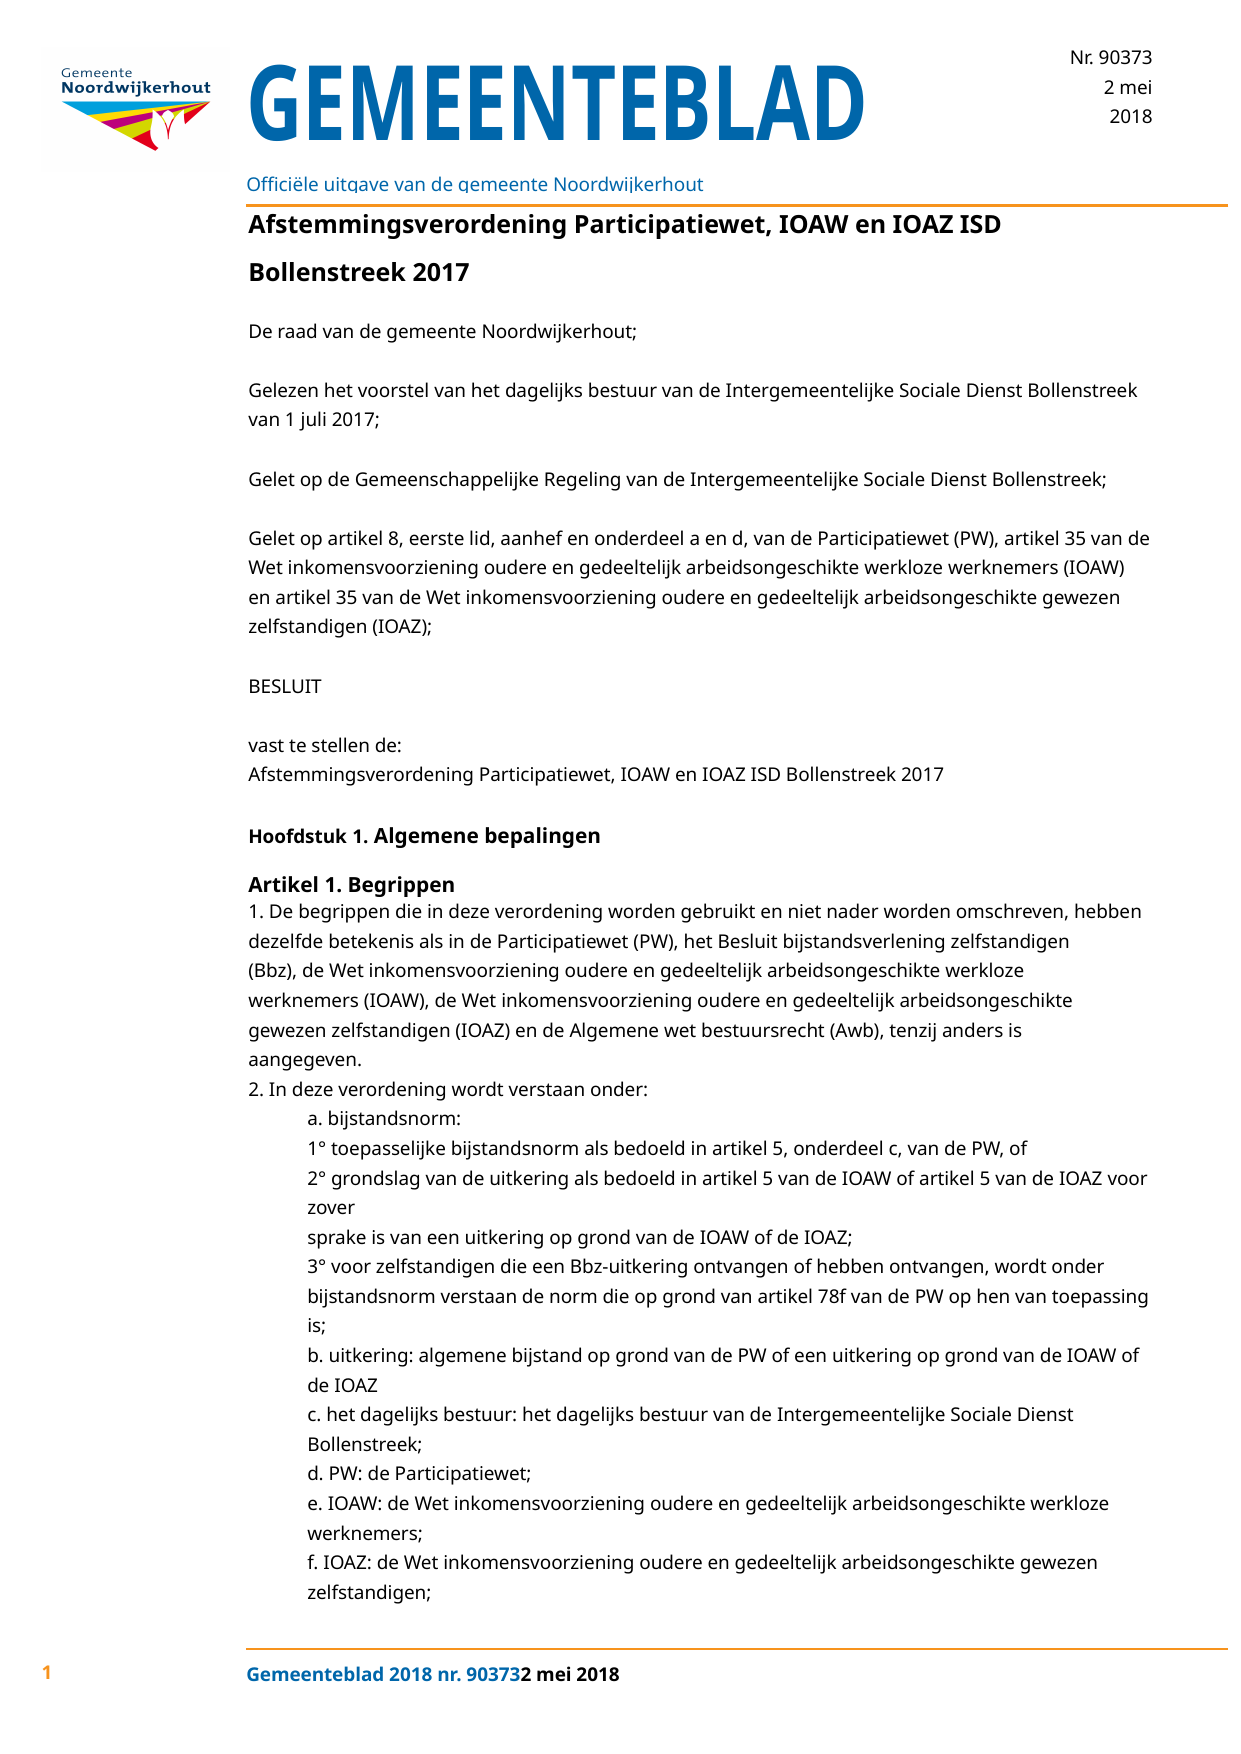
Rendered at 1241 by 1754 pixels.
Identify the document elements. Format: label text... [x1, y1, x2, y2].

text Hoofdstuk 1. Algemene bepalingen [248, 821, 1152, 849]
list c. het dagelijks bestuur: het dagelijks bestuur van de Intergemeentelijke Sociale Dienst Bollenstreek; [248, 1401, 1152, 1457]
text Gelet op artikel 8, eerste lid, aanhef en onderdeel a en d, van de Participatiewet (PW), artikel 35 van de Wet inkomensvoorziening oudere en gedeeltelijk arbeidsongeschikte werkloze werknemers (IOAW) en artikel 35 van de Wet inkomensvoorziening oudere en gedeeltelijk arbeidsongeschikte gewezen zelfstandigen (IOAZ); [248, 525, 1152, 639]
list d. PW: de Participatiewet; [248, 1461, 1152, 1486]
list a. bijstandsnorm: [248, 1106, 1152, 1131]
text gewezen zelfstandigen (IOAZ) en de Algemene wet bestuursrecht (Awb), tenzij anders is [248, 1017, 1152, 1043]
list werknemers; [248, 1520, 1152, 1546]
text 1. De begrippen die in deze verordening worden gebruikt en niet nader worden omschreven, hebben [248, 898, 1152, 924]
text Gelezen het voorstel van het dagelijks bestuur van de Intergemeentelijke Sociale Dienst Bollenstreek van 1 juli 2017; [248, 377, 1152, 432]
text dezelfde betekenis als in de Participatiewet (PW), het Besluit bijstandsverlening zelfstandigen [248, 928, 1152, 954]
list 2° grondslag van de uitkering als bedoeld in artikel 5 van de IOAW of artikel 5 van de IOAZ voor zover [248, 1165, 1152, 1220]
text Afstemmingsverordening Participatiewet, IOAW en IOAZ ISD Bollenstreek 2017 [248, 762, 1152, 787]
list f. IOAZ: de Wet inkomensvoorziening oudere en gedeeltelijk arbeidsongeschikte gewezen [248, 1549, 1152, 1575]
text vast te stellen de: [248, 732, 1152, 758]
list 3° voor zelfstandigen die een Bbz-uitkering ontvangen of hebben ontvangen, wordt onder [248, 1253, 1152, 1279]
list b. uitkering: algemene bijstand op grond van de PW of een uitkering op grond van de IOAW of de IOAZ [248, 1342, 1152, 1398]
text De raad van de gemeente Noordwijkerhout; [248, 318, 1152, 344]
text (Bbz), de Wet inkomensvoorziening oudere en gedeeltelijk arbeidsongeschikte werkloze [248, 958, 1152, 983]
picture [41, 47, 231, 172]
text Artikel 1. Begrippen [248, 870, 1152, 898]
list e. IOAW: de Wet inkomensvoorziening oudere en gedeeltelijk arbeidsongeschikte werkloze [248, 1490, 1152, 1516]
list sprake is van een uitkering op grond van de IOAW of de IOAZ; [248, 1224, 1152, 1250]
text werknemers (IOAW), de Wet inkomensvoorziening oudere en gedeeltelijk arbeidsongeschikte [248, 987, 1152, 1013]
text 2. In deze verordening wordt verstaan onder: [248, 1076, 1152, 1102]
text BESLUIT [248, 673, 1152, 699]
text Gelet op de Gemeenschappelijke Regeling van de Intergemeentelijke Sociale Dienst Bollenstreek; [248, 466, 1152, 492]
list zelfstandigen; [248, 1579, 1152, 1605]
text aangegeven. [248, 1046, 1152, 1072]
list 1° toepasselijke bijstandsnorm als bedoeld in artikel 5, onderdeel c, van de PW, of [248, 1135, 1152, 1161]
text Afstemmingsverordening Participatiewet, IOAW en IOAZ ISD Bollenstreek 2017 [248, 207, 1152, 288]
list bijstandsnorm verstaan de norm die op grond van artikel 78f van de PW op hen van toepassing is; [248, 1283, 1152, 1338]
